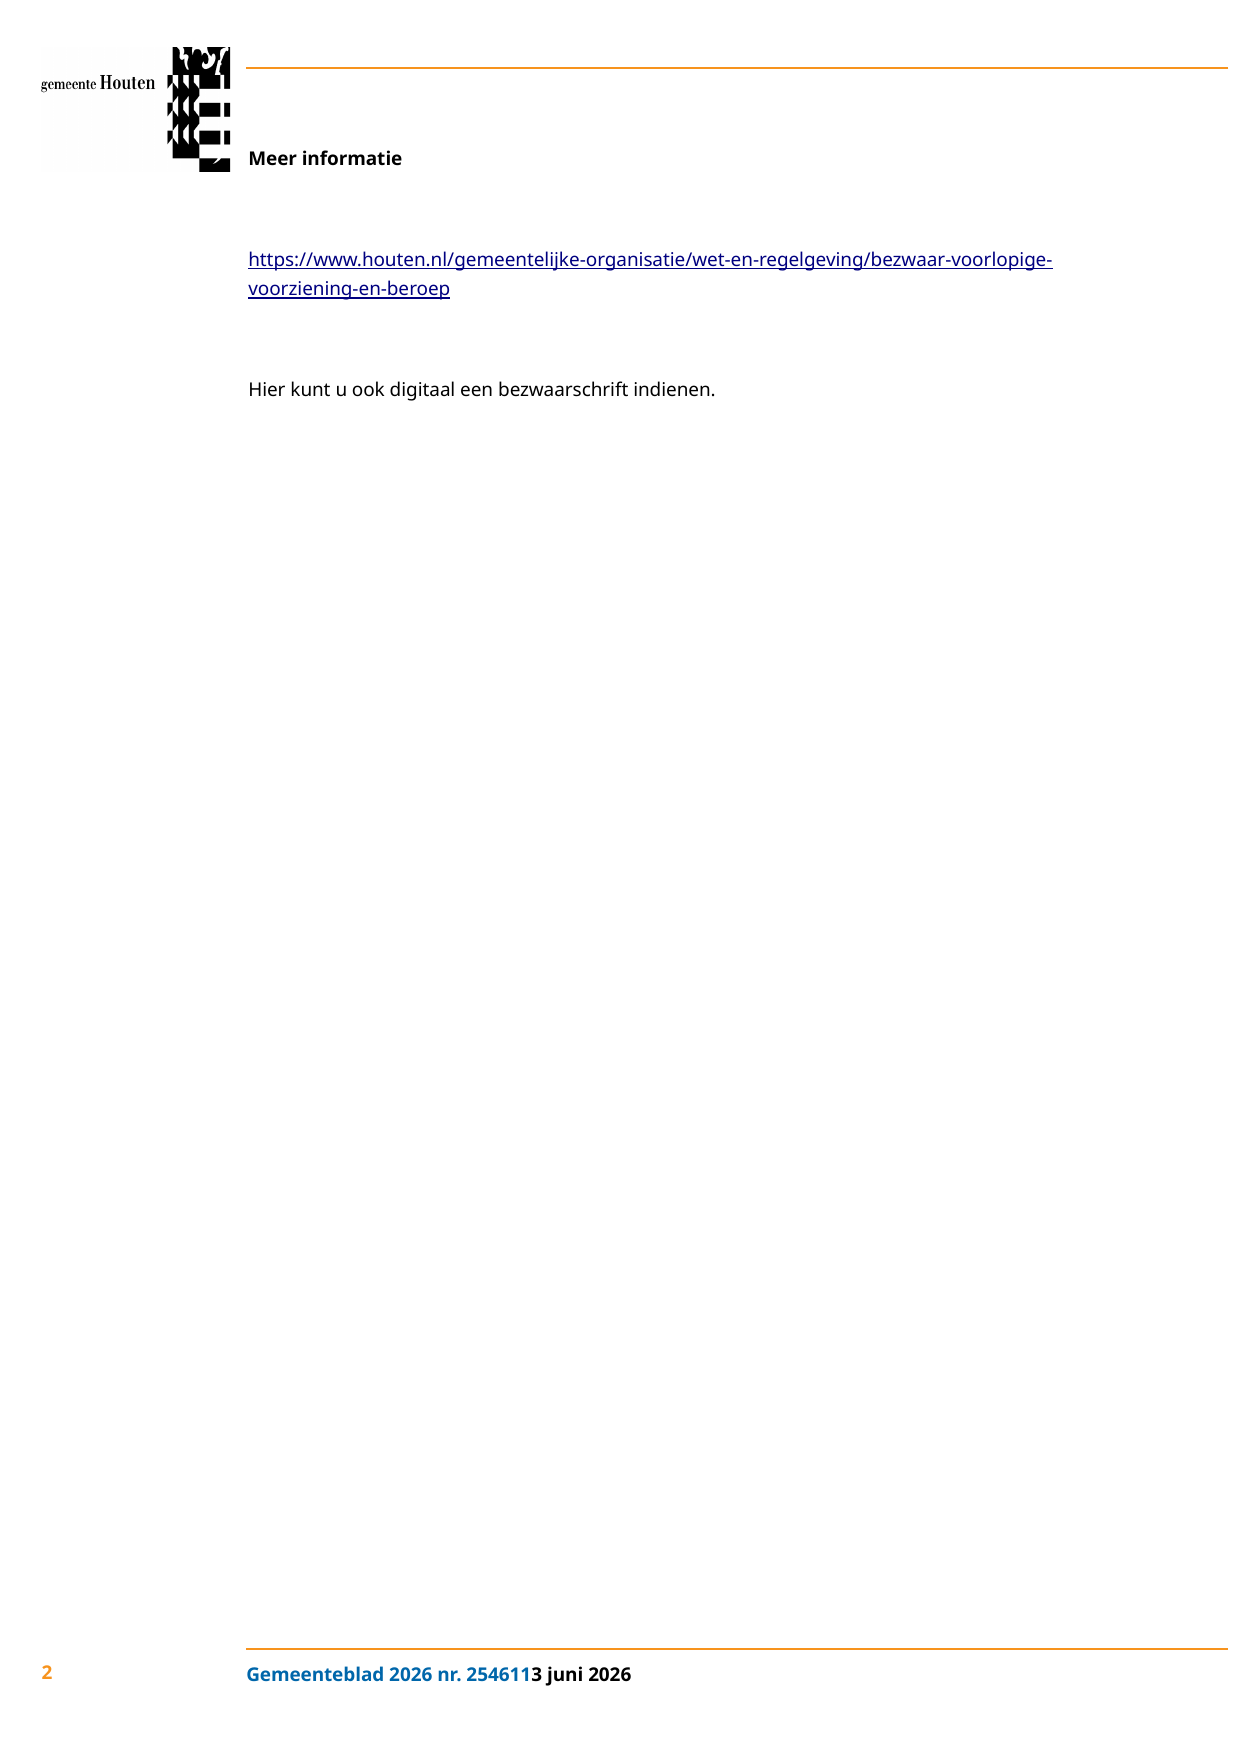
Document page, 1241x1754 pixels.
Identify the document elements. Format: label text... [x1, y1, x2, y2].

text https://www.houten.nl/gemeentelijke-organisatie/wet-en-regelgeving/bezwaar-voorlopige-voorziening-en-beroep [248, 246, 1152, 301]
picture [41, 47, 231, 172]
text Hier kunt u ook digitaal een bezwaarschrift indienen. [248, 376, 1152, 402]
text Meer informatie [248, 145, 1152, 171]
